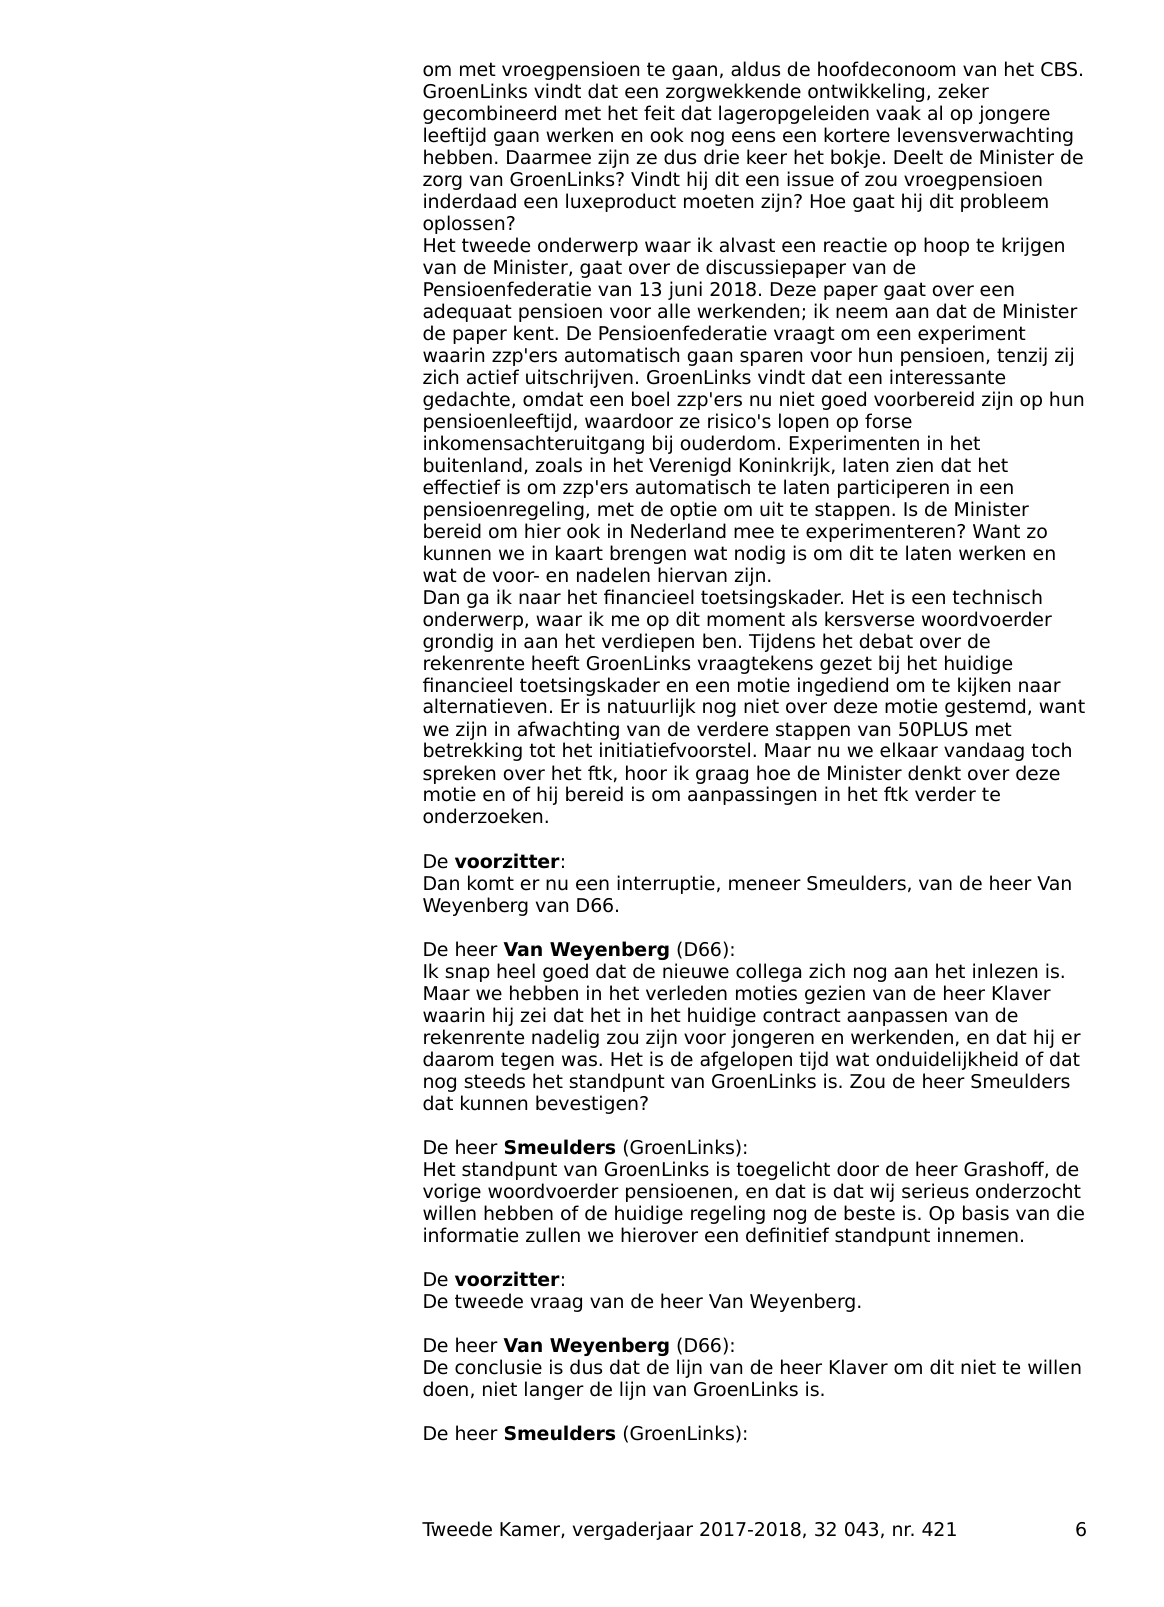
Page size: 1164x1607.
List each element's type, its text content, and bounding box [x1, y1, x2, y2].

text De heer Van Weyenberg (D66): [422, 1335, 1087, 1357]
text De voorzitter: [422, 851, 1087, 872]
text De heer Van Weyenberg (D66): [422, 939, 1087, 961]
text Dan komt er nu een interruptie, meneer Smeulders, van de heer Van Weyenberg van D66. [422, 872, 1087, 916]
text De conclusie is dus dat de lijn van de heer Klaver om dit niet te willen doen, niet langer de lijn van GroenLinks is. [422, 1357, 1087, 1401]
text Dan ga ik naar het financieel toetsingskader. Het is een technisch onderwerp, waar ik me op dit moment als kersverse woordvoerder grondig in aan het verdiepen ben. Tijdens het debat over de rekenrente heeft GroenLinks vraagtekens gezet bij het huidige financieel toetsingskader en een motie ingediend om te kijken naar alternatieven. Er is natuurlijk nog niet over deze motie gestemd, want we zijn in afwachting van de verdere stappen van 50PLUS met betrekking tot het initiatiefvoorstel. Maar nu we elkaar vandaag toch spreken over het ftk, hoor ik graag hoe de Minister denkt over deze motie en of hij bereid is om aanpassingen in het ftk verder te onderzoeken. [422, 587, 1087, 828]
text De tweede vraag van de heer Van Weyenberg. [422, 1291, 1087, 1313]
text De voorzitter: [422, 1269, 1087, 1291]
text Ik snap heel goed dat de nieuwe collega zich nog aan het inlezen is. Maar we hebben in het verleden moties gezien van de heer Klaver waarin hij zei dat het in het huidige contract aanpassen van de rekenrente nadelig zou zijn voor jongeren en werkenden, en dat hij er daarom tegen was. Het is de afgelopen tijd wat onduidelijkheid of dat nog steeds het standpunt van GroenLinks is. Zou de heer Smeulders dat kunnen bevestigen? [422, 961, 1087, 1114]
text Het standpunt van GroenLinks is toegelicht door de heer Grashoff, de vorige woordvoerder pensioenen, en dat is dat wij serieus onderzocht willen hebben of de huidige regeling nog de beste is. Op basis van die informatie zullen we hierover een definitief standpunt innemen. [422, 1159, 1087, 1247]
text Het tweede onderwerp waar ik alvast een reactie op hoop te krijgen van de Minister, gaat over de discussiepaper van de Pensioenfederatie van 13 juni 2018. Deze paper gaat over een adequaat pensioen voor alle werkenden; ik neem aan dat de Minister de paper kent. De Pensioenfederatie vraagt om een experiment waarin zzp'ers automatisch gaan sparen voor hun pensioen, tenzij zij zich actief uitschrijven. GroenLinks vindt dat een interessante gedachte, omdat een boel zzp'ers nu niet goed voorbereid zijn op hun pensioenleeftijd, waardoor ze risico's lopen op forse inkomensachteruitgang bij ouderdom. Experimenten in het buitenland, zoals in het Verenigd Koninkrijk, laten zien dat het effectief is om zzp'ers automatisch te laten participeren in een pensioenregeling, met de optie om uit te stappen. Is de Minister bereid om hier ook in Nederland mee te experimenteren? Want zo kunnen we in kaart brengen wat nodig is om dit te laten werken en wat de voor- en nadelen hiervan zijn. [422, 235, 1087, 587]
text De heer Smeulders (GroenLinks): [422, 1423, 1087, 1445]
text om met vroegpensioen te gaan, aldus de hoofdeconoom van het CBS. GroenLinks vindt dat een zorgwekkende ontwikkeling, zeker gecombineerd met het feit dat lageropgeleiden vaak al op jongere leeftijd gaan werken en ook nog eens een kortere levensverwachting hebben. Daarmee zijn ze dus drie keer het bokje. Deelt de Minister de zorg van GroenLinks? Vindt hij dit een issue of zou vroegpensioen inderdaad een luxeproduct moeten zijn? Hoe gaat hij dit probleem oplossen? [422, 59, 1087, 235]
text De heer Smeulders (GroenLinks): [422, 1137, 1087, 1159]
